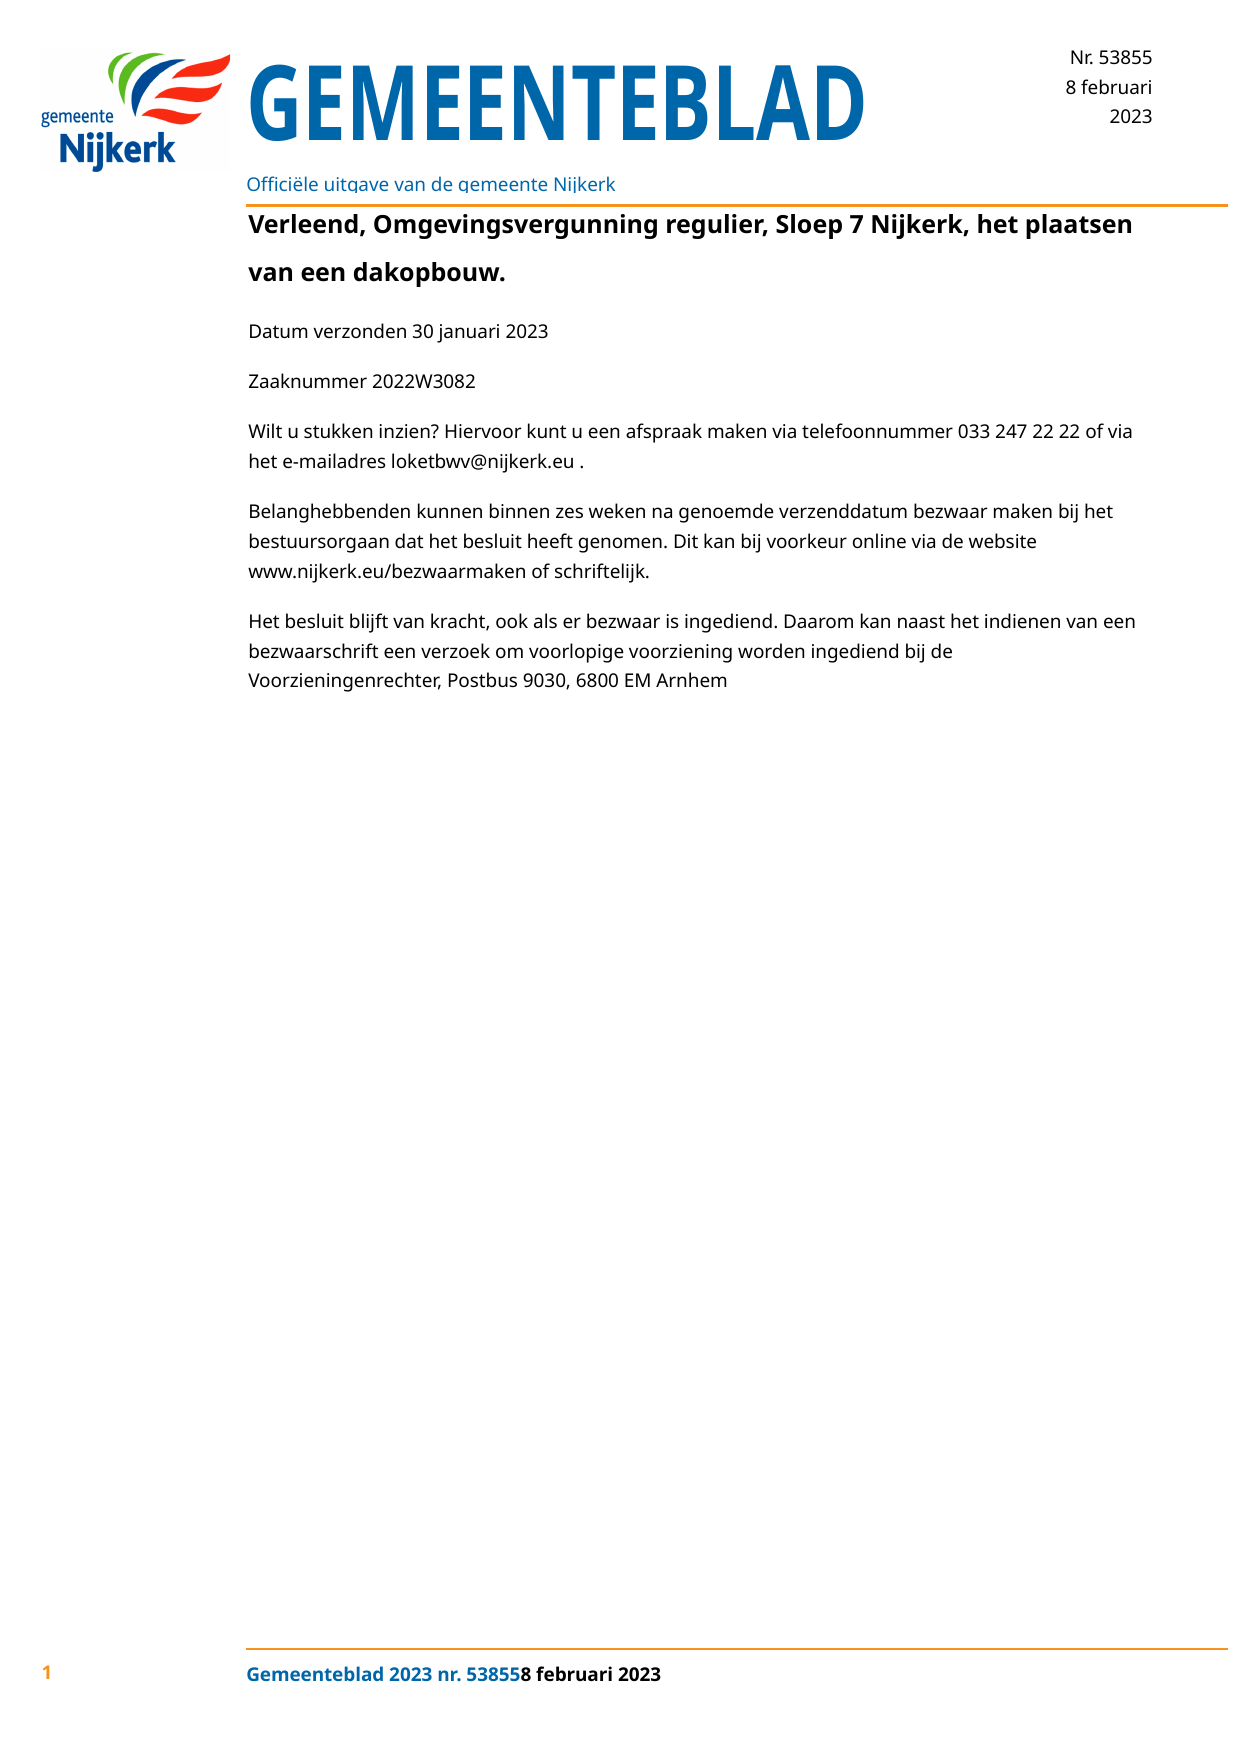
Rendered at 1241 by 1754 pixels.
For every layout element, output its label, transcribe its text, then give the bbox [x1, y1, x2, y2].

picture [41, 47, 231, 172]
text Datum verzonden 30 januari 2023 [248, 318, 1152, 344]
text Belanghebbenden kunnen binnen zes weken na genoemde verzenddatum bezwaar maken bij het bestuursorgaan dat het besluit heeft genomen. Dit kan bij voorkeur online via de website www.nijkerk.eu/bezwaarmaken of schriftelijk. [248, 499, 1152, 584]
text Verleend, Omgevingsvergunning regulier, Sloep 7 Nijkerk, het plaatsen van een dakopbouw. [248, 207, 1152, 288]
text Het besluit blijft van kracht, ook als er bezwaar is ingediend. Daarom kan naast het indienen van een bezwaarschrift een verzoek om voorlopige voorziening worden ingediend bij de Voorzieningenrechter, Postbus 9030, 6800 EM Arnhem [248, 608, 1152, 693]
text Wilt u stukken inzien? Hiervoor kunt u een afspraak maken via telefoonnummer 033 247 22 22 of via het e-mailadres loketbwv@nijkerk.eu . [248, 419, 1152, 474]
text Zaaknummer 2022W3082 [248, 368, 1152, 394]
